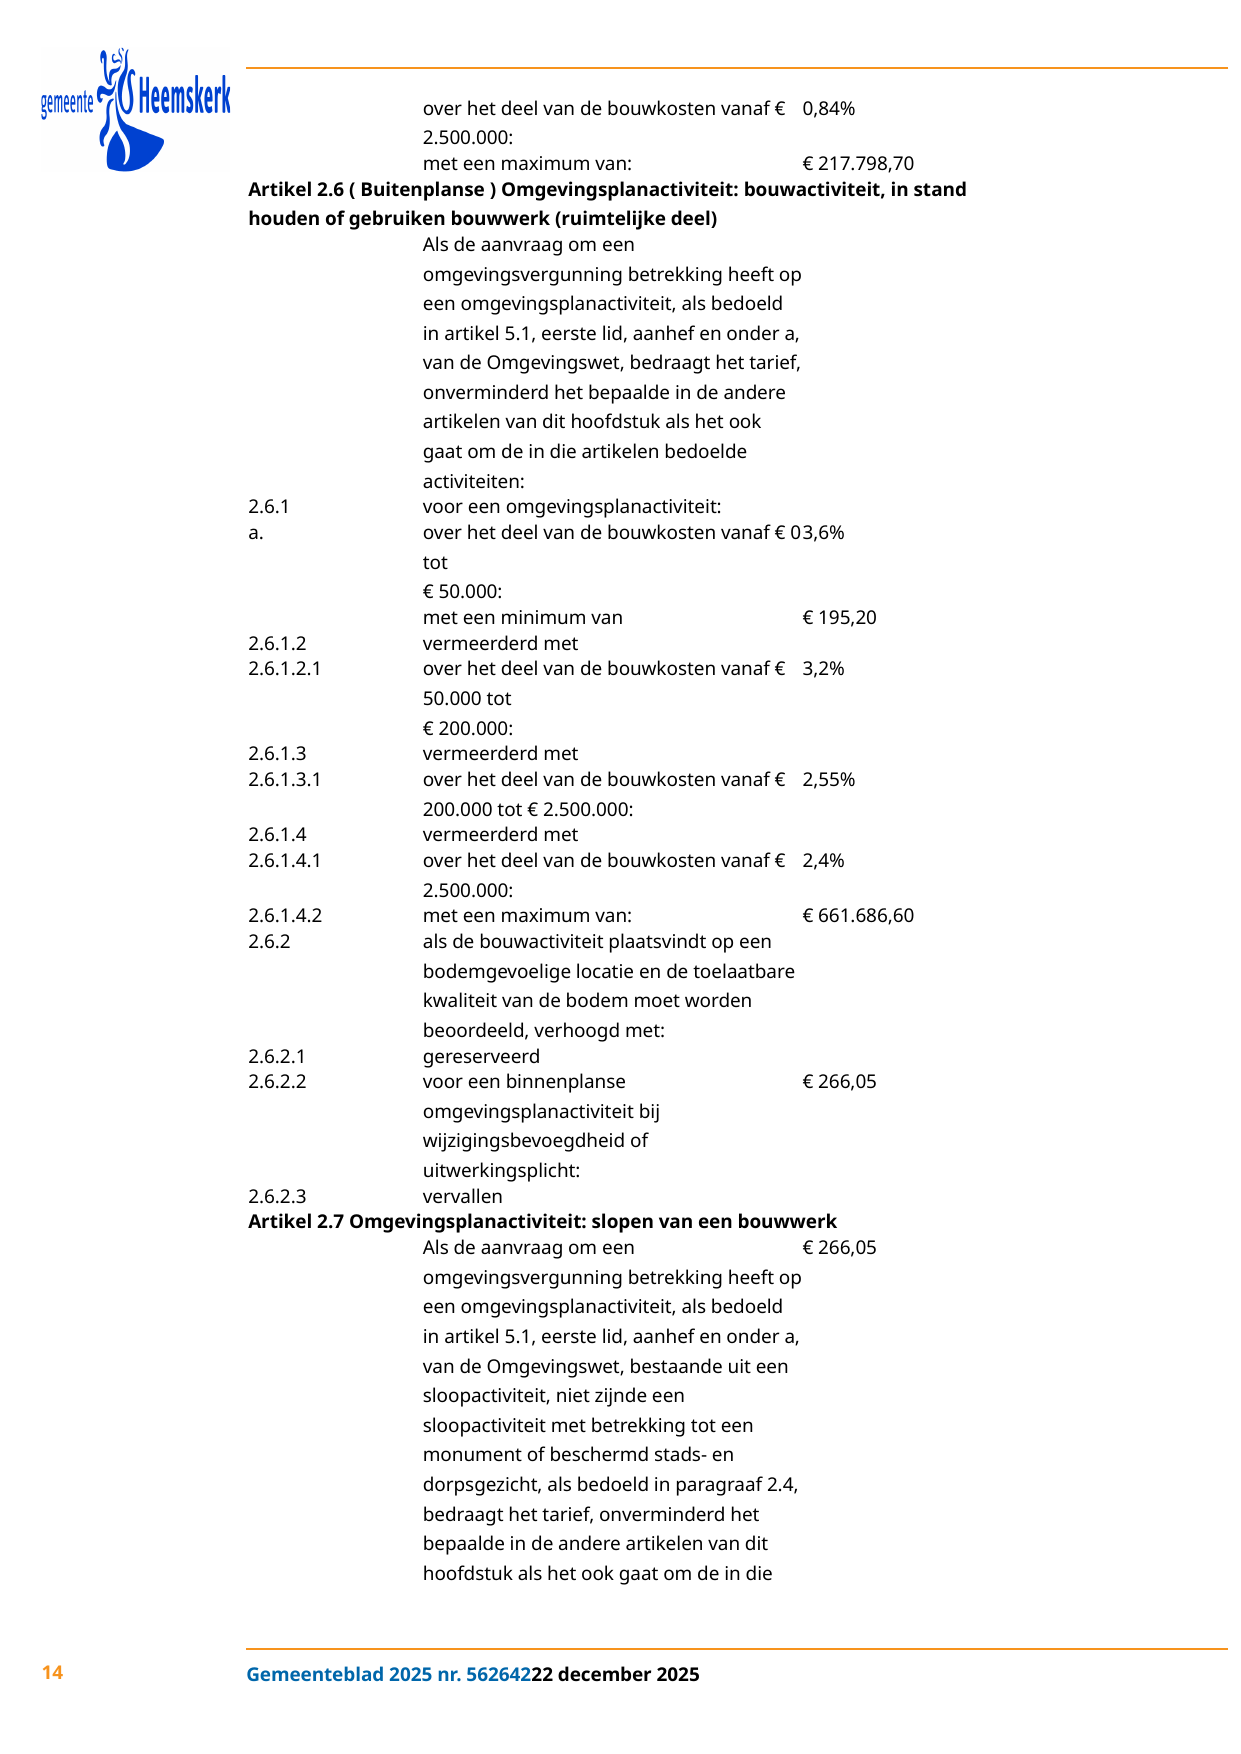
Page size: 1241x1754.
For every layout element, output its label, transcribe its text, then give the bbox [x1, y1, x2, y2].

table_cell [977, 494, 1152, 519]
table_cell [802, 928, 977, 1043]
table_cell 2.6.1.4 [248, 822, 423, 847]
table_cell 2.6.1.4.1 [248, 847, 423, 903]
table_cell vervallen [423, 1183, 802, 1209]
table_cell 2.6.1.3 [248, 741, 423, 766]
table_cell 2.6.2 [248, 928, 423, 1043]
table_cell € 195,20 [802, 604, 977, 630]
table_cell met een minimum van [423, 604, 802, 630]
table_cell [977, 656, 1152, 741]
table_cell als de bouwactiviteit plaatsvindt op een bodemgevoelige locatie en de toelaatbare kwaliteit van de bodem moet worden beoordeeld, verhoogd met: [423, 928, 802, 1043]
table_cell 2.6.1.4.2 [248, 903, 423, 928]
table_cell vermeerderd met [423, 822, 802, 847]
picture [41, 47, 231, 172]
table_cell 2.6.1 [248, 494, 423, 519]
table_cell [802, 822, 977, 847]
table_cell [248, 150, 423, 176]
table_cell 2.6.2.3 [248, 1183, 423, 1209]
table_cell 2.6.2.1 [248, 1043, 423, 1068]
table_cell € 661.686,60 [802, 903, 977, 928]
table_cell Artikel 2.6 ( Buitenplanse ) Omgevingsplanactiviteit: bouwactiviteit, in stand houden of gebruiken bouwwerk (ruimtelijke deel) [248, 176, 977, 231]
table_cell [248, 231, 423, 493]
table_cell over het deel van de bouwkosten vanaf € 2.500.000: [423, 847, 802, 903]
table_cell gereserveerd [423, 1043, 802, 1068]
table_cell [977, 903, 1152, 928]
table_cell [977, 231, 1152, 493]
table_cell [802, 1043, 977, 1068]
table_cell [248, 95, 423, 150]
table_cell [977, 1069, 1152, 1183]
table_cell 2,4% [802, 847, 977, 903]
table_cell voor een omgevingsplanactiviteit: [423, 494, 802, 519]
table_cell [977, 95, 1152, 150]
table_cell over het deel van de bouwkosten vanaf € 0 tot € 50.000: [423, 519, 802, 604]
table_cell [977, 928, 1152, 1043]
table_cell Als de aanvraag om een omgevingsvergunning betrekking heeft op een omgevingsplanactiviteit, als bedoeld in artikel 5.1, eerste lid, aanhef en onder a, van de Omgevingswet, bestaande uit een sloopactiviteit, niet zijnde een sloopactiviteit met betrekking tot een monument of beschermd stads- en dorpsgezicht, als bedoeld in paragraaf 2.4, bedraagt het tarief, onverminderd het bepaalde in de andere artikelen van dit hoofdstuk als het ook gaat om de in die [423, 1235, 802, 1586]
table_cell [802, 741, 977, 766]
table_cell [977, 630, 1152, 656]
table_cell 2.6.2.2 [248, 1069, 423, 1183]
table_cell a. [248, 519, 423, 604]
table_cell [977, 519, 1152, 604]
table_cell [977, 150, 1152, 176]
table_cell vermeerderd met [423, 741, 802, 766]
table_cell met een maximum van: [423, 903, 802, 928]
table_cell over het deel van de bouwkosten vanaf € 2.500.000: [423, 95, 802, 150]
table_cell 2.6.1.2.1 [248, 656, 423, 741]
table_cell 2.6.1.2 [248, 630, 423, 656]
table_cell voor een binnenplanse omgevingsplanactiviteit bij wijzigingsbevoegdheid of uitwerkingsplicht: [423, 1069, 802, 1183]
table_cell over het deel van de bouwkosten vanaf € 200.000 tot € 2.500.000: [423, 766, 802, 822]
table_cell [977, 766, 1152, 822]
table_cell € 217.798,70 [802, 150, 977, 176]
table_cell vermeerderd met [423, 630, 802, 656]
table_cell [977, 741, 1152, 766]
table_cell € 266,05 [802, 1069, 977, 1183]
table_cell Als de aanvraag om een omgevingsvergunning betrekking heeft op een omgevingsplanactiviteit, als bedoeld in artikel 5.1, eerste lid, aanhef en onder a, van de Omgevingswet, bedraagt het tarief, onverminderd het bepaalde in de andere artikelen van dit hoofdstuk als het ook gaat om de in die artikelen bedoelde activiteiten: [423, 231, 802, 493]
table_cell [977, 847, 1152, 903]
table_cell [802, 494, 977, 519]
table_cell 0,84% [802, 95, 977, 150]
table_cell [248, 1235, 423, 1586]
table_cell [977, 1043, 1152, 1068]
table_cell met een maximum van: [423, 150, 802, 176]
table_cell [977, 1183, 1152, 1209]
table_cell 2.6.1.3.1 [248, 766, 423, 822]
table_cell 3,2% [802, 656, 977, 741]
table_cell over het deel van de bouwkosten vanaf € 50.000 tot € 200.000: [423, 656, 802, 741]
table_cell [977, 822, 1152, 847]
table_cell [977, 1235, 1152, 1586]
table_cell [802, 630, 977, 656]
table_cell [248, 604, 423, 630]
table_cell [802, 1183, 977, 1209]
table_cell 3,6% [802, 519, 977, 604]
table_cell Artikel 2.7 Omgevingsplanactiviteit: slopen van een bouwwerk [248, 1209, 977, 1234]
table_cell € 266,05 [802, 1235, 977, 1586]
table_cell [977, 604, 1152, 630]
table_cell 2,55% [802, 766, 977, 822]
table_cell [802, 231, 977, 493]
